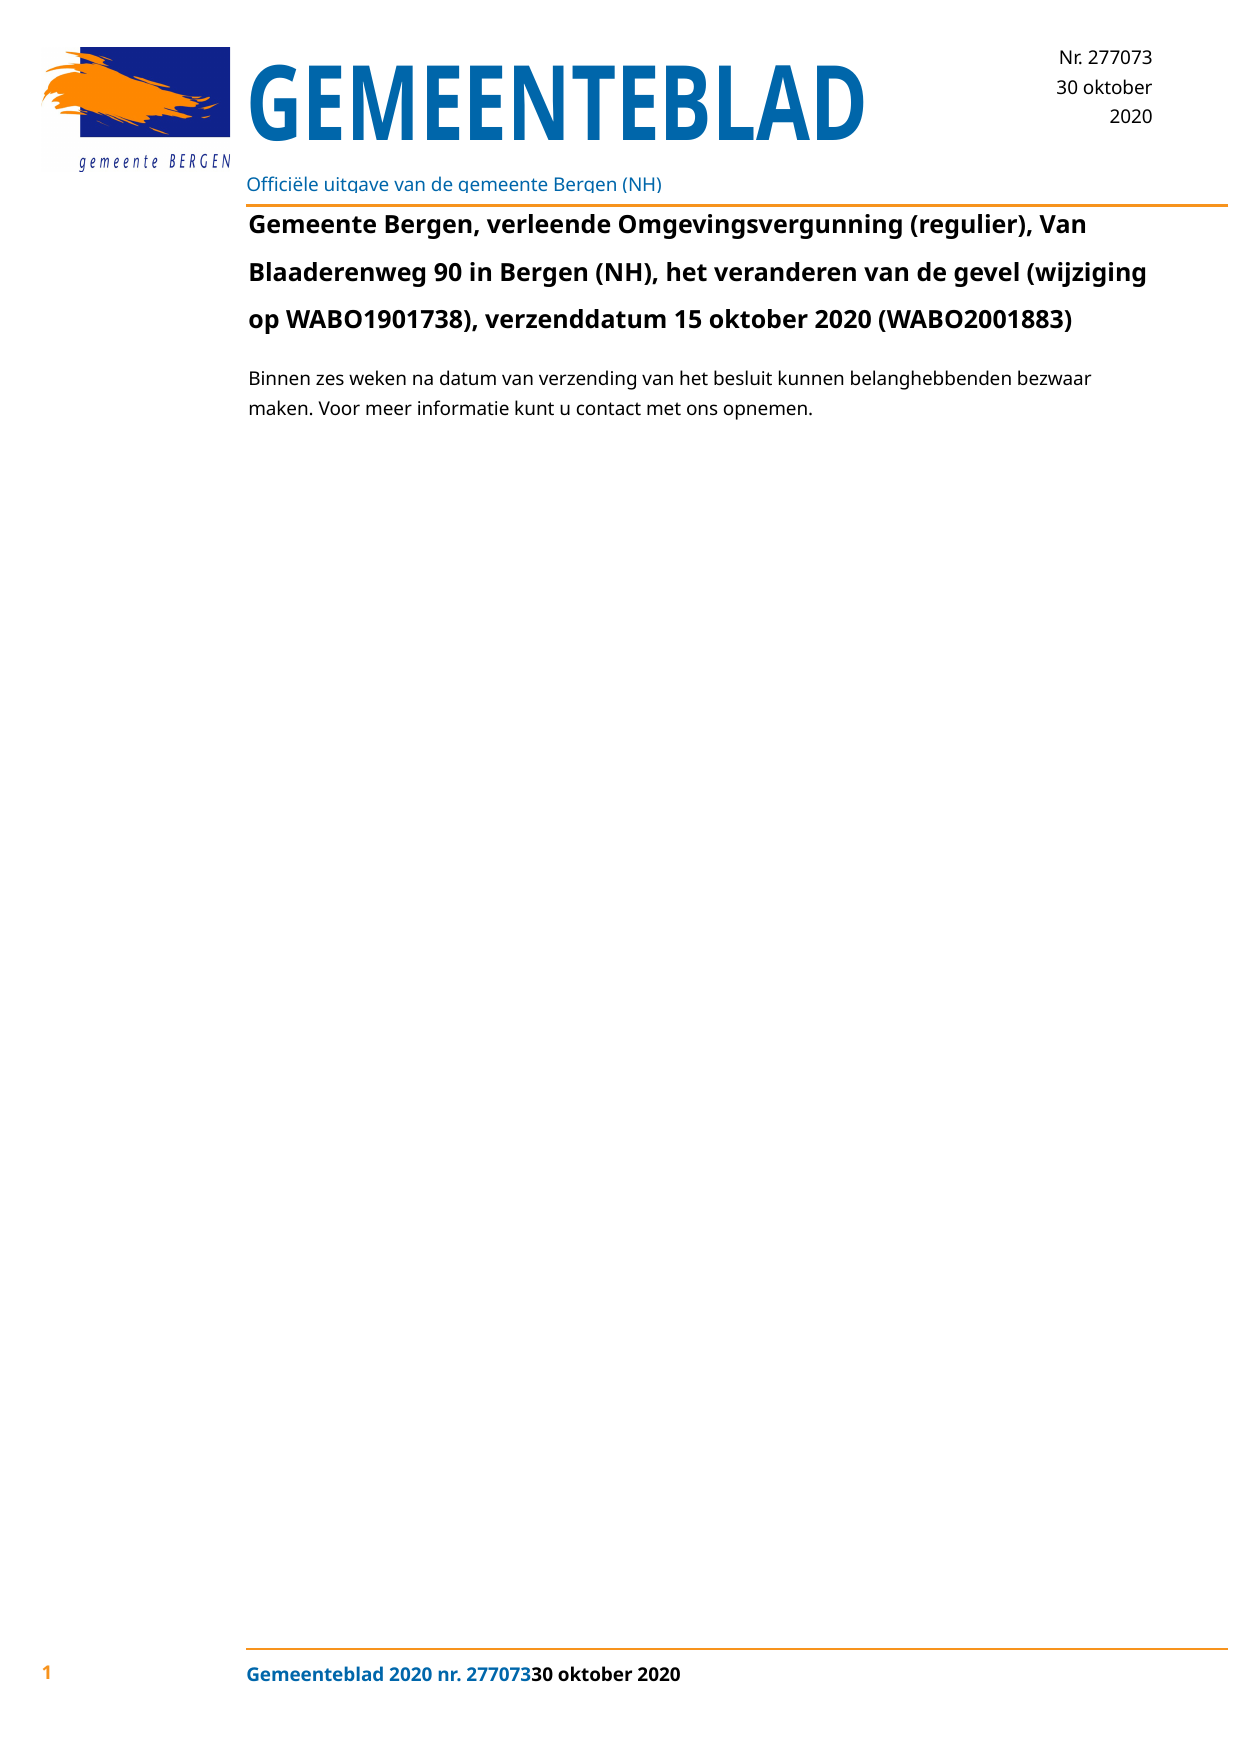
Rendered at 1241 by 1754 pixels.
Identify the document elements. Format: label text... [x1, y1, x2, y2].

picture [41, 47, 231, 172]
text Binnen zes weken na datum van verzending van het besluit kunnen belanghebbenden bezwaar maken. Voor meer informatie kunt u contact met ons opnemen. [248, 366, 1152, 421]
text Gemeente Bergen, verleende Omgevingsvergunning (regulier), Van Blaaderenweg 90 in Bergen (NH), het veranderen van de gevel (wijziging op WABO1901738), verzenddatum 15 oktober 2020 (WABO2001883) [248, 207, 1152, 336]
